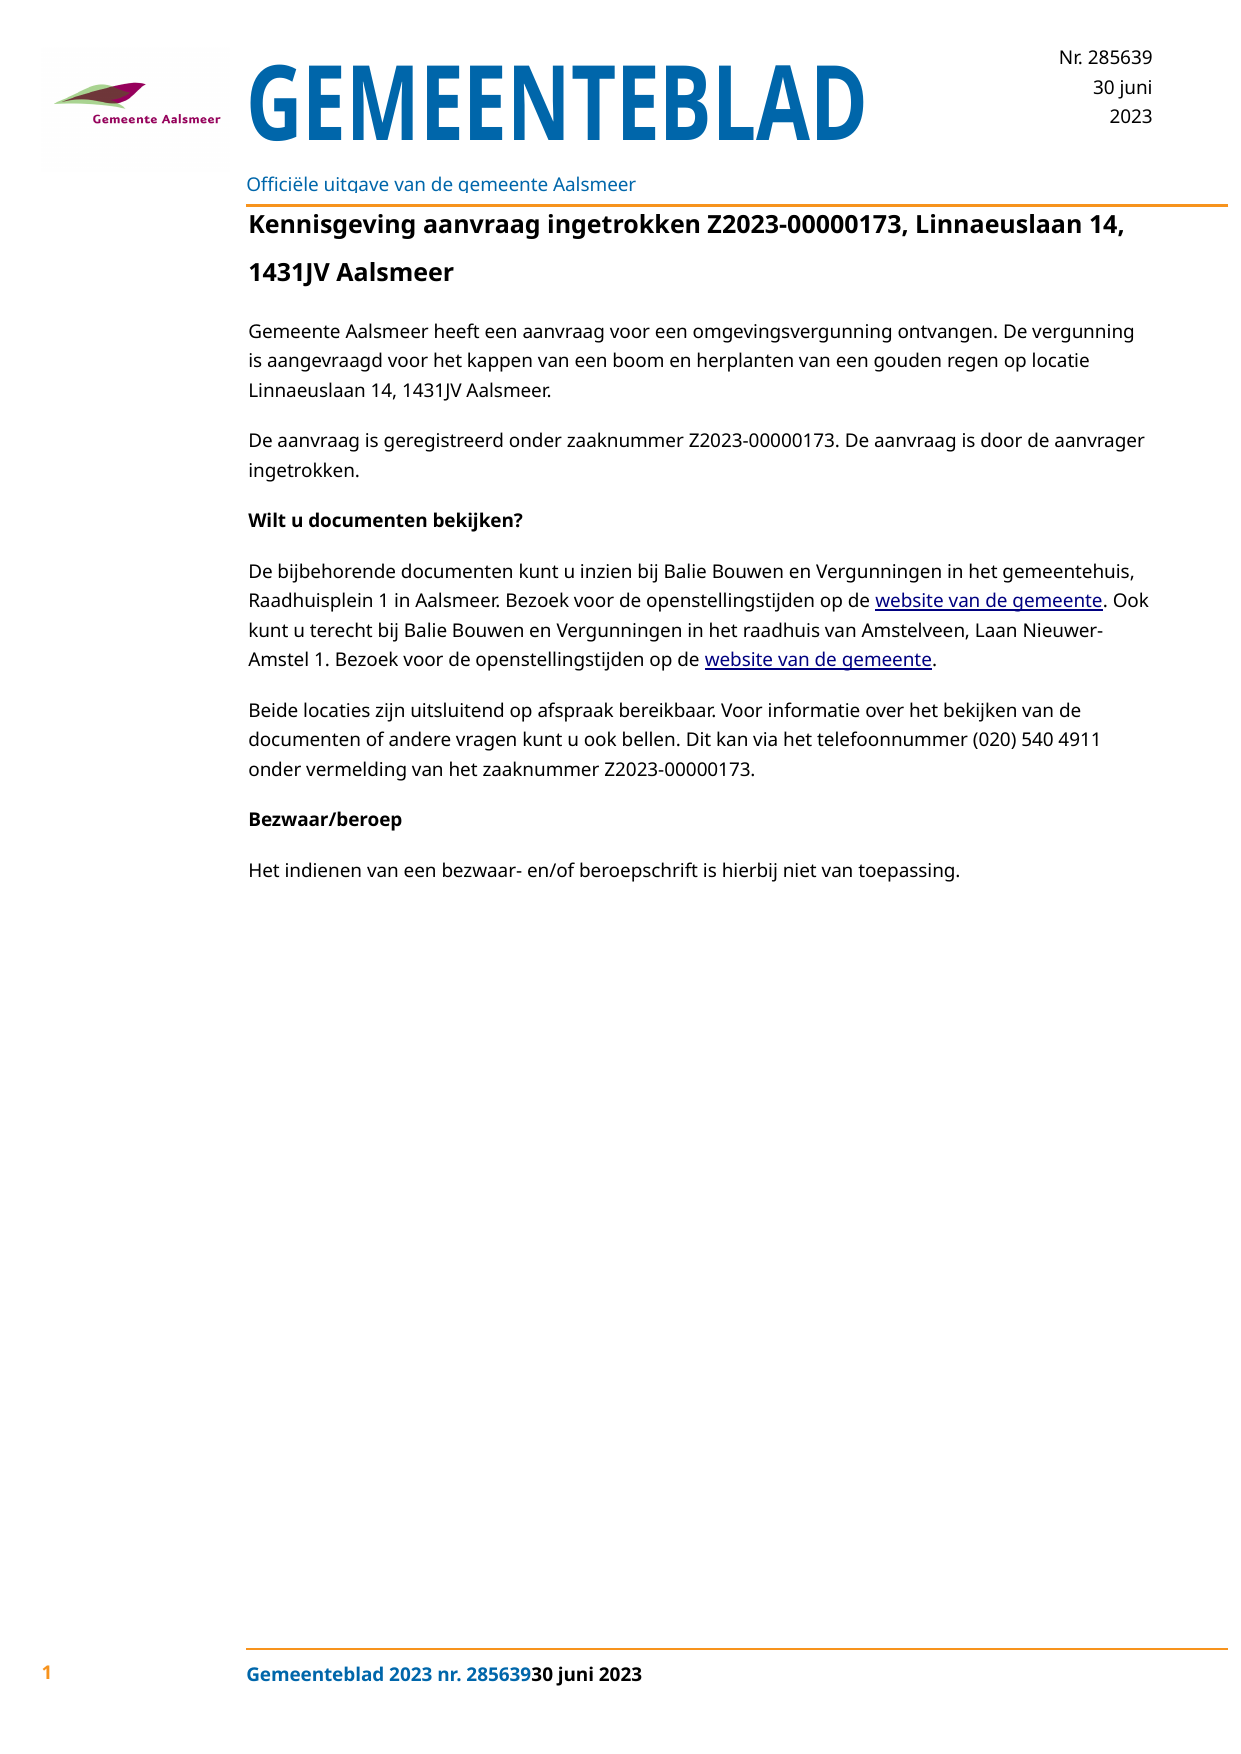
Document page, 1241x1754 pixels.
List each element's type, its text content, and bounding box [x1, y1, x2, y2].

text Wilt u documenten bekijken? [248, 507, 1152, 533]
text Kennisgeving aanvraag ingetrokken Z2023-00000173, Linnaeuslaan 14, 1431JV Aalsmeer [248, 207, 1152, 288]
text Het indienen van een bezwaar- en/of beroepschrift is hierbij niet van toepassing. [248, 857, 1152, 883]
text Beide locaties zijn uitsluitend op afspraak bereikbaar. Voor informatie over het bekijken van de documenten of andere vragen kunt u ook bellen. Dit kan via het telefoonnummer (020) 540 4911 onder vermelding van het zaaknummer Z2023-00000173. [248, 697, 1152, 782]
text De bijbehorende documenten kunt u inzien bij Balie Bouwen en Vergunningen in het gemeentehuis, Raadhuisplein 1 in Aalsmeer. Bezoek voor de openstellingstijden op de website van de gemeente. Ook kunt u terecht bij Balie Bouwen en Vergunningen in het raadhuis van Amstelveen, Laan Nieuwer-Amstel 1. Bezoek voor de openstellingstijden op de website van de gemeente. [248, 558, 1152, 672]
picture [41, 47, 231, 172]
text De aanvraag is geregistreerd onder zaaknummer Z2023-00000173. De aanvraag is door de aanvrager ingetrokken. [248, 427, 1152, 483]
text Bezwaar/beroep [248, 807, 1152, 832]
text Gemeente Aalsmeer heeft een aanvraag voor een omgevingsvergunning ontvangen. De vergunning is aangevraagd voor het kappen van een boom en herplanten van een gouden regen op locatie Linnaeuslaan 14, 1431JV Aalsmeer. [248, 318, 1152, 403]
